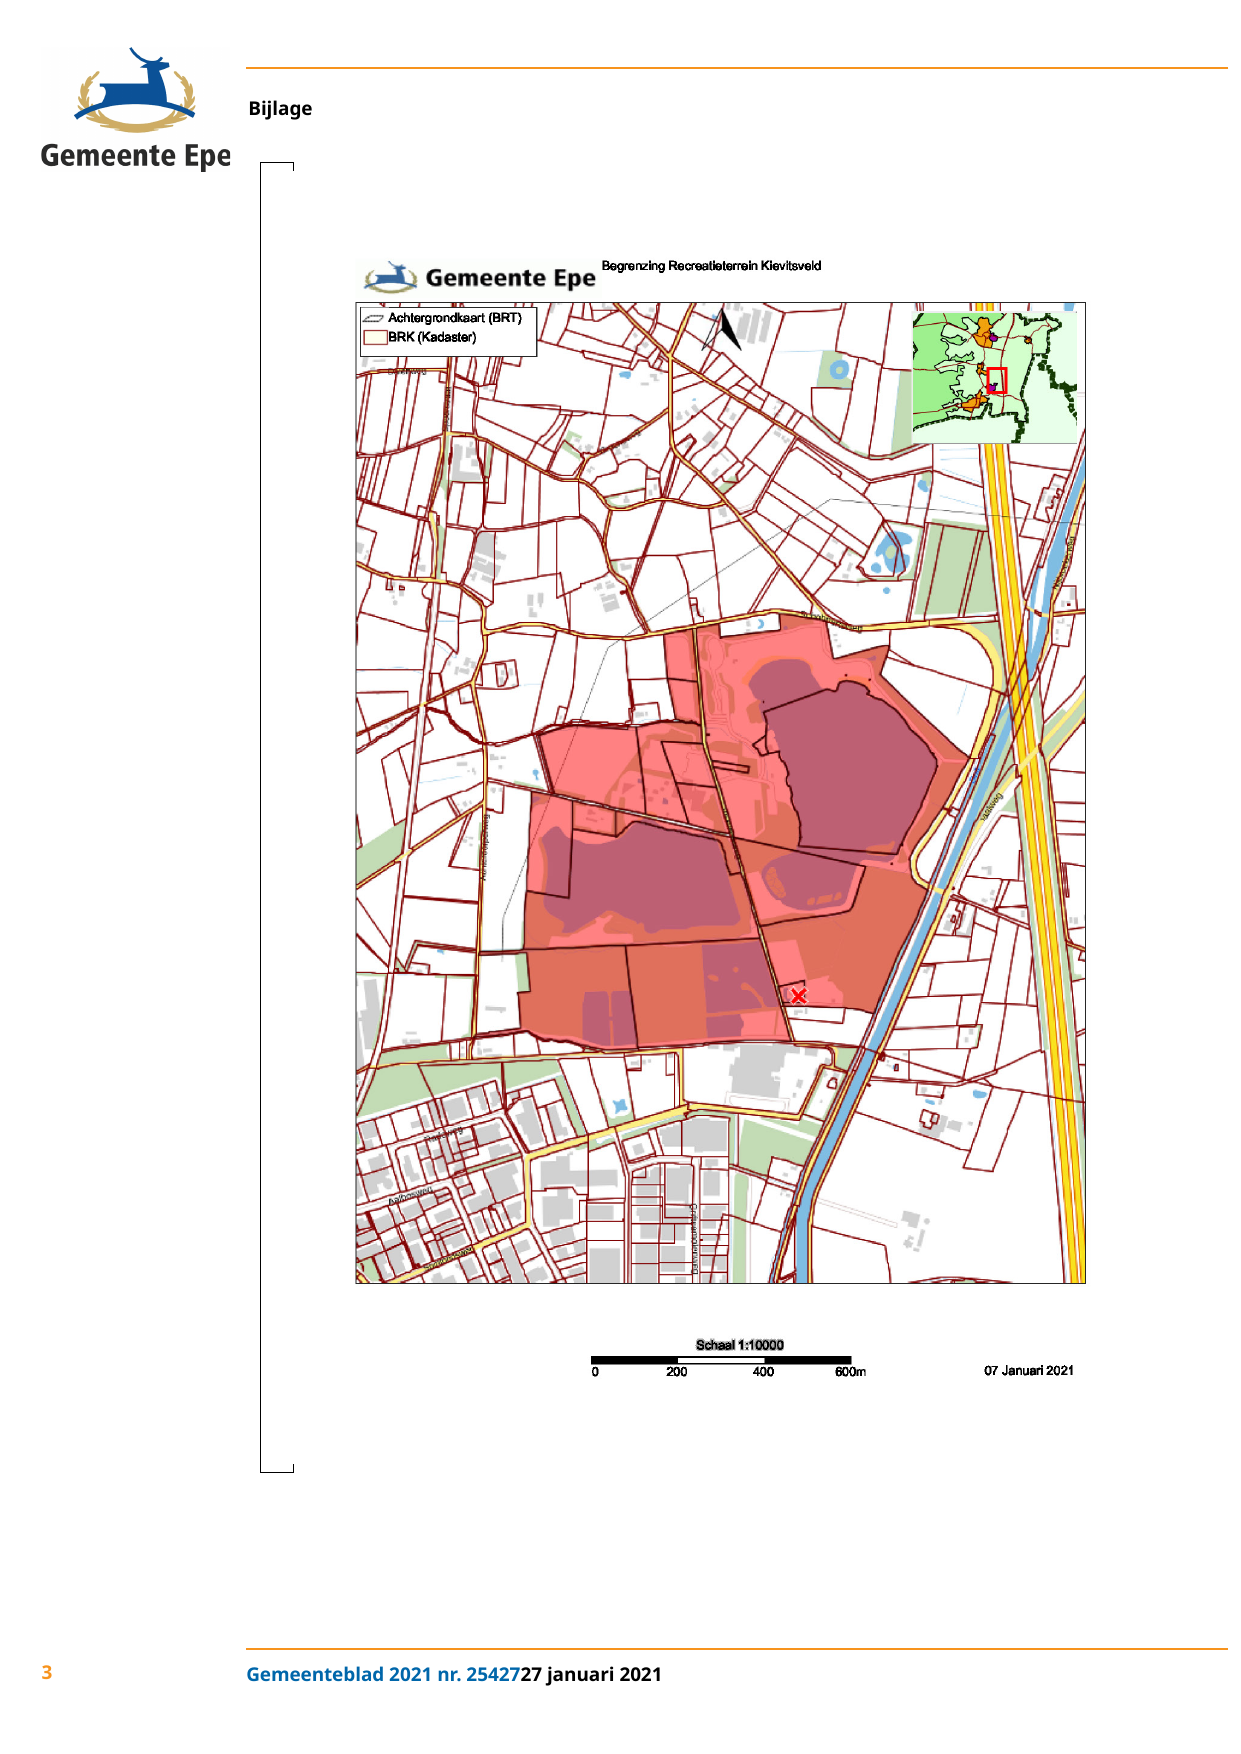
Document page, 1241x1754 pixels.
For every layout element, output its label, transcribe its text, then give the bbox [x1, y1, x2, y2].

picture [268, 171, 1173, 1464]
text Bijlage [248, 95, 1152, 121]
picture [41, 47, 231, 172]
